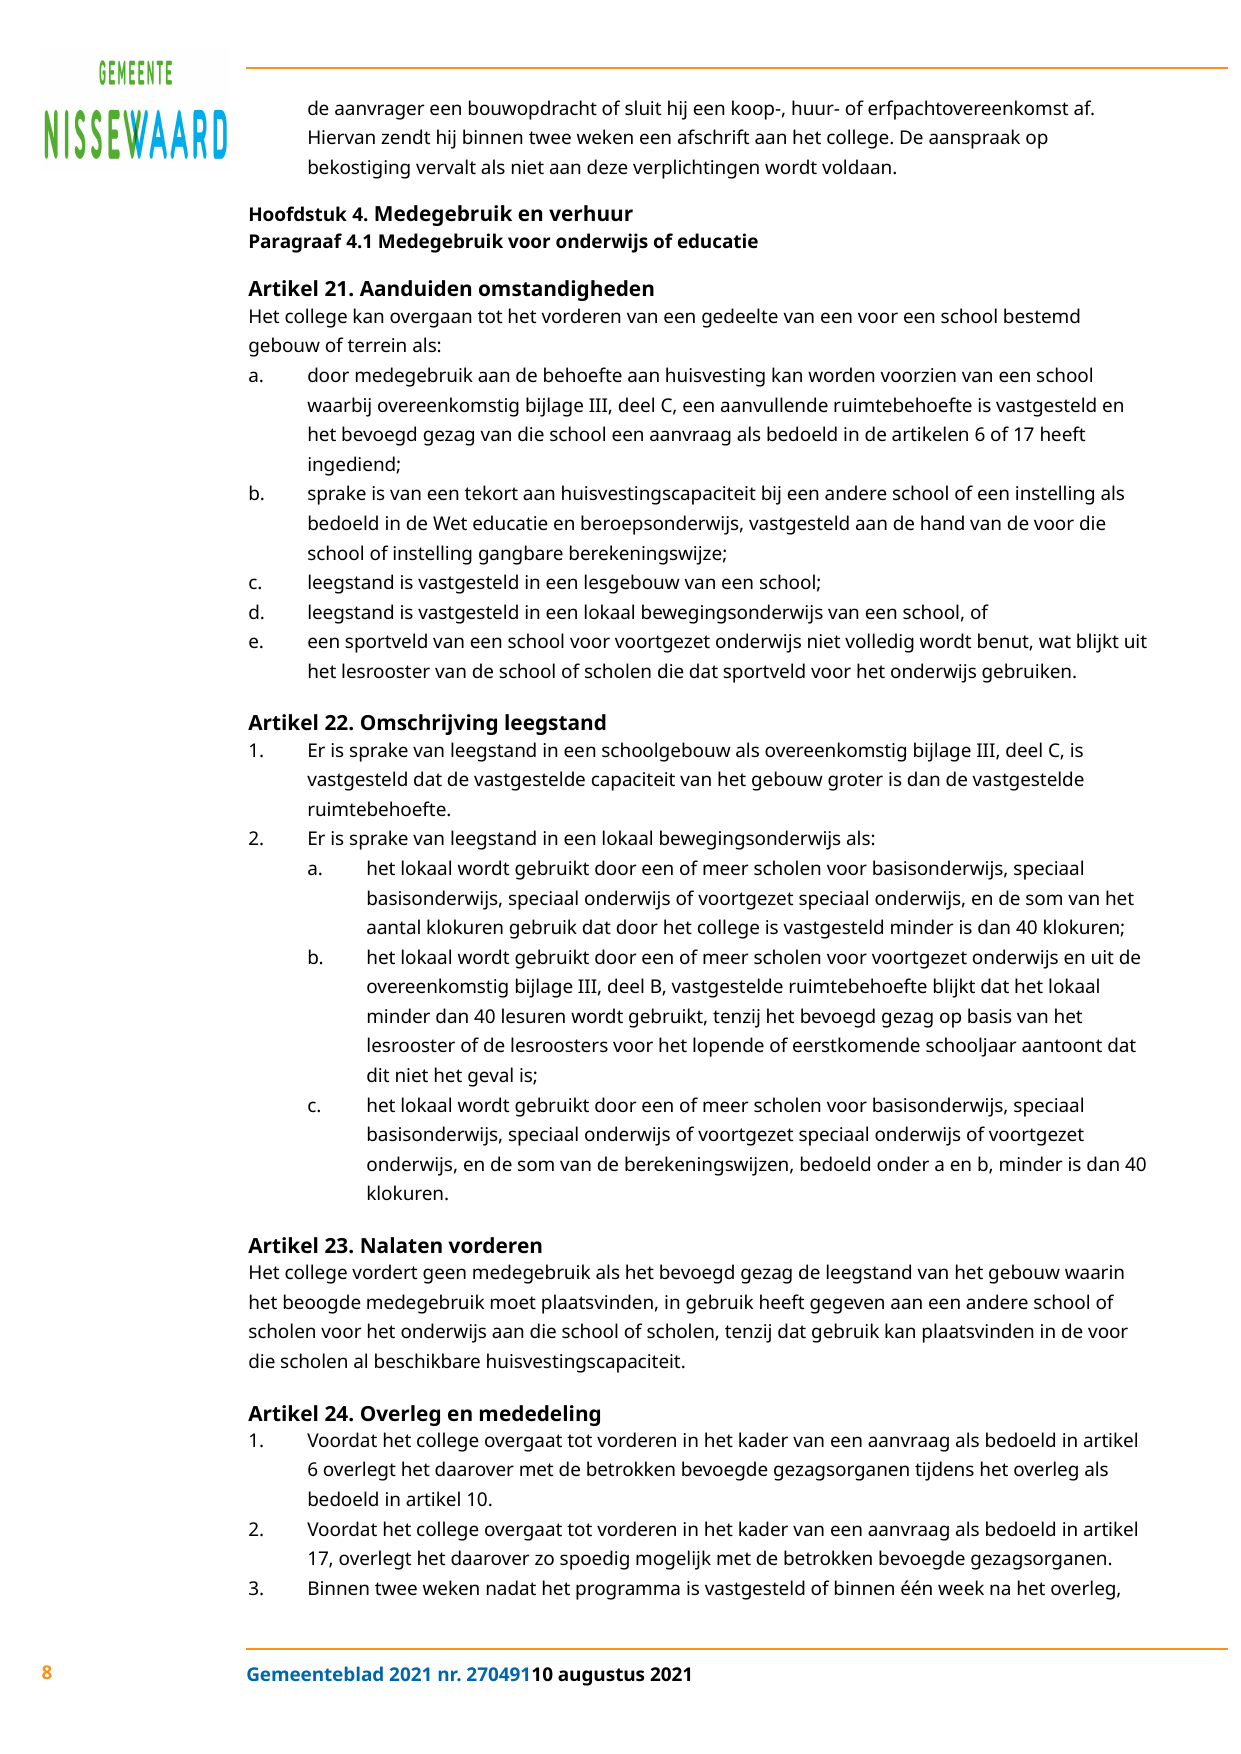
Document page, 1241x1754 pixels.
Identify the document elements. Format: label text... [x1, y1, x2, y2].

list de aanvrager een bouwopdracht of sluit hij een koop-, huur- of erfpachtovereenkomst af. Hiervan zendt hij binnen twee weken een afschrift aan het college. De aanspraak op bekostiging vervalt als niet aan deze verplichtingen wordt voldaan. [248, 95, 1152, 180]
list Voordat het college overgaat tot vorderen in het kader van een aanvraag als bedoeld in artikel 17, overlegt het daarover zo spoedig mogelijk met de betrokken bevoegde gezagsorganen. [248, 1516, 1152, 1571]
list door medegebruik aan de behoefte aan huisvesting kan worden voorzien van een school waarbij overeenkomstig bijlage III, deel C, een aanvullende ruimtebehoefte is vastgesteld en het bevoegd gezag van die school een aanvraag als bedoeld in de artikelen 6 of 17 heeft ingediend; [248, 362, 1152, 477]
list leegstand is vastgesteld in een lesgebouw van een school; [248, 569, 1152, 595]
text Artikel 22. Omschrijving leegstand [248, 708, 1152, 737]
text Artikel 21. Aanduiden omstandigheden [248, 274, 1152, 303]
text Het college vordert geen medegebruik als het bevoegd gezag de leegstand van het gebouw waarin het beoogde medegebruik moet plaatsvinden, in gebruik heeft gegeven aan een andere school of scholen voor het onderwijs aan die school of scholen, tenzij dat gebruik kan plaatsvinden in de voor die scholen al beschikbare huisvestingscapaciteit. [248, 1259, 1152, 1374]
list Binnen twee weken nadat het programma is vastgesteld of binnen één week na het overleg, [248, 1575, 1152, 1601]
list het lokaal wordt gebruikt door een of meer scholen voor basisonderwijs, speciaal basisonderwijs, speciaal onderwijs of voortgezet speciaal onderwijs, en de som van het aantal klokuren gebruik dat door het college is vastgesteld minder is dan 40 klokuren; [307, 855, 1152, 940]
text Artikel 23. Nalaten vorderen [248, 1231, 1152, 1259]
text Het college kan overgaan tot het vorderen van een gedeelte van een voor een school bestemd gebouw of terrein als: [248, 303, 1152, 358]
text Hoofdstuk 4. Medegebruik en verhuur [248, 199, 1152, 228]
list sprake is van een tekort aan huisvestingscapaciteit bij een andere school of een instelling als bedoeld in de Wet educatie en beroepsonderwijs, vastgesteld aan de hand van de voor die school of instelling gangbare berekeningswijze; [248, 481, 1152, 565]
list het lokaal wordt gebruikt door een of meer scholen voor voortgezet onderwijs en uit de overeenkomstig bijlage III, deel B, vastgestelde ruimtebehoefte blijkt dat het lokaal minder dan 40 lesuren wordt gebruikt, tenzij het bevoegd gezag op basis van het lesrooster of de lesroosters voor het lopende of eerstkomende schooljaar aantoont dat dit niet het geval is; [307, 944, 1152, 1088]
text Artikel 24. Overleg en mededeling [248, 1399, 1152, 1427]
list Er is sprake van leegstand in een schoolgebouw als overeenkomstig bijlage III, deel C, is vastgesteld dat de vastgestelde capaciteit van het gebouw groter is dan de vastgestelde ruimtebehoefte. [248, 737, 1152, 822]
text Paragraaf 4.1 Medegebruik voor onderwijs of educatie [248, 228, 1152, 254]
list Voordat het college overgaat tot vorderen in het kader van een aanvraag als bedoeld in artikel 6 overlegt het daarover met de betrokken bevoegde gezagsorganen tijdens het overleg als bedoeld in artikel 10. [248, 1427, 1152, 1512]
list het lokaal wordt gebruikt door een of meer scholen voor basisonderwijs, speciaal basisonderwijs, speciaal onderwijs of voortgezet speciaal onderwijs of voortgezet onderwijs, en de som van de berekeningswijzen, bedoeld onder a en b, minder is dan 40 klokuren. [307, 1092, 1152, 1206]
list Er is sprake van leegstand in een lokaal bewegingsonderwijs als: [248, 826, 1152, 851]
list een sportveld van een school voor voortgezet onderwijs niet volledig wordt benut, wat blijkt uit het lesrooster van de school of scholen die dat sportveld voor het onderwijs gebruiken. [248, 628, 1152, 684]
picture [41, 47, 231, 172]
list leegstand is vastgesteld in een lokaal bewegingsonderwijs van een school, of [248, 599, 1152, 624]
